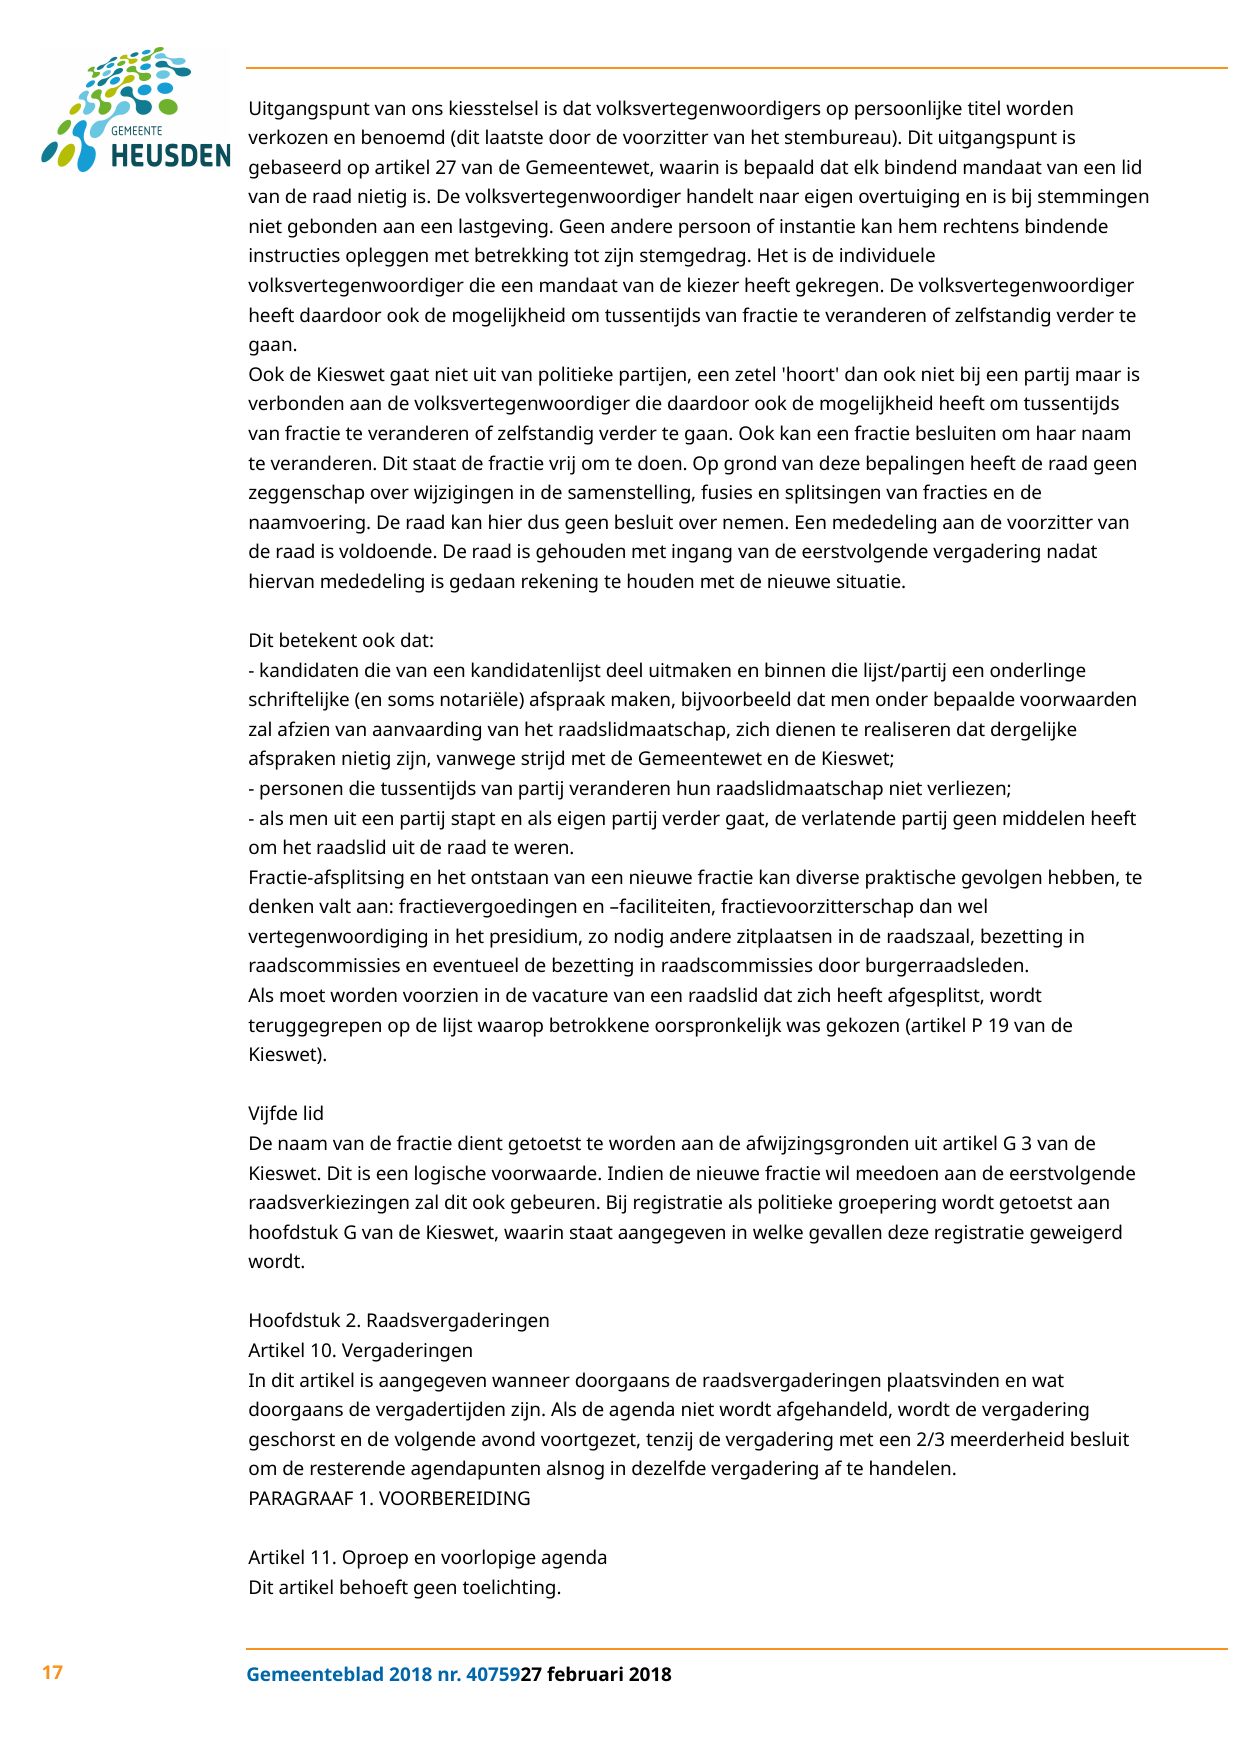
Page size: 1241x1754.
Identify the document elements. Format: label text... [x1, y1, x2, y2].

text - als men uit een partij stapt en als eigen partij verder gaat, de verlatende partij geen middelen heeft om het raadslid uit de raad te weren. [248, 805, 1152, 860]
text Artikel 10. Vergaderingen [248, 1337, 1152, 1363]
text Als moet worden voorzien in de vacature van een raadslid dat zich heeft afgesplitst, wordt teruggegrepen op de lijst waarop betrokkene oorspronkelijk was gekozen (artikel P 19 van de Kieswet). [248, 982, 1152, 1067]
text Vijfde lid [248, 1101, 1152, 1126]
text In dit artikel is aangegeven wanneer doorgaans de raadsvergaderingen plaatsvinden en wat doorgaans de vergadertijden zijn. Als de agenda niet wordt afgehandeld, wordt de vergadering geschorst en de volgende avond voortgezet, tenzij de vergadering met een 2/3 meerderheid besluit om de resterende agendapunten alsnog in dezelfde vergadering af te handelen. [248, 1367, 1152, 1481]
text De naam van de fractie dient getoetst te worden aan de afwijzingsgronden uit artikel G 3 van de Kieswet. Dit is een logische voorwaarde. Indien de nieuwe fractie wil meedoen aan de eerstvolgende raadsverkiezingen zal dit ook gebeuren. Bij registratie als politieke groepering wordt getoetst aan hoofdstuk G van de Kieswet, waarin staat aangegeven in welke gevallen deze registratie geweigerd wordt. [248, 1130, 1152, 1274]
text Hoofdstuk 2. Raadsvergaderingen [248, 1308, 1152, 1333]
text Artikel 11. Oproep en voorlopige agenda [248, 1544, 1152, 1570]
text Dit artikel behoeft geen toelichting. [248, 1574, 1152, 1600]
picture [41, 47, 231, 172]
text - kandidaten die van een kandidatenlijst deel uitmaken en binnen die lijst/partij een onderlinge schriftelijke (en soms notariële) afspraak maken, bijvoorbeeld dat men onder bepaalde voorwaarden zal afzien van aanvaarding van het raadslidmaatschap, zich dienen te realiseren dat dergelijke afspraken nietig zijn, vanwege strijd met de Gemeentewet en de Kieswet; [248, 657, 1152, 771]
text Fractie-afsplitsing en het ontstaan van een nieuwe fractie kan diverse praktische gevolgen hebben, te denken valt aan: fractievergoedingen en –faciliteiten, fractievoorzitterschap dan wel vertegenwoordiging in het presidium, zo nodig andere zitplaatsen in de raadszaal, bezetting in raadscommissies en eventueel de bezetting in raadscommissies door burgerraadsleden. [248, 864, 1152, 978]
text Ook de Kieswet gaat niet uit van politieke partijen, een zetel 'hoort' dan ook niet bij een partij maar is verbonden aan de volksvertegenwoordiger die daardoor ook de mogelijkheid heeft om tussentijds van fractie te veranderen of zelfstandig verder te gaan. Ook kan een fractie besluiten om haar naam te veranderen. Dit staat de fractie vrij om te doen. Op grond van deze bepalingen heeft de raad geen zeggenschap over wijzigingen in de samenstelling, fusies en splitsingen van fracties en de naamvoering. De raad kan hier dus geen besluit over nemen. Een mededeling aan de voorzitter van de raad is voldoende. De raad is gehouden met ingang van de eerstvolgende vergadering nadat hiervan mededeling is gedaan rekening te houden met de nieuwe situatie. [248, 361, 1152, 594]
text - personen die tussentijds van partij veranderen hun raadslidmaatschap niet verliezen; [248, 775, 1152, 801]
text Uitgangspunt van ons kiesstelsel is dat volksvertegenwoordigers op persoonlijke titel worden verkozen en benoemd (dit laatste door de voorzitter van het stembureau). Dit uitgangspunt is gebaseerd op artikel 27 van de Gemeentewet, waarin is bepaald dat elk bindend mandaat van een lid van de raad nietig is. De volksvertegenwoordiger handelt naar eigen overtuiging en is bij stemmingen niet gebonden aan een lastgeving. Geen andere persoon of instantie kan hem rechtens bindende instructies opleggen met betrekking tot zijn stemgedrag. Het is de individuele volksvertegenwoordiger die een mandaat van de kiezer heeft gekregen. De volksvertegenwoordiger heeft daardoor ook de mogelijkheid om tussentijds van fractie te veranderen of zelfstandig verder te gaan. [248, 95, 1152, 357]
text PARAGRAAF 1. VOORBEREIDING [248, 1485, 1152, 1511]
text Dit betekent ook dat: [248, 627, 1152, 653]
